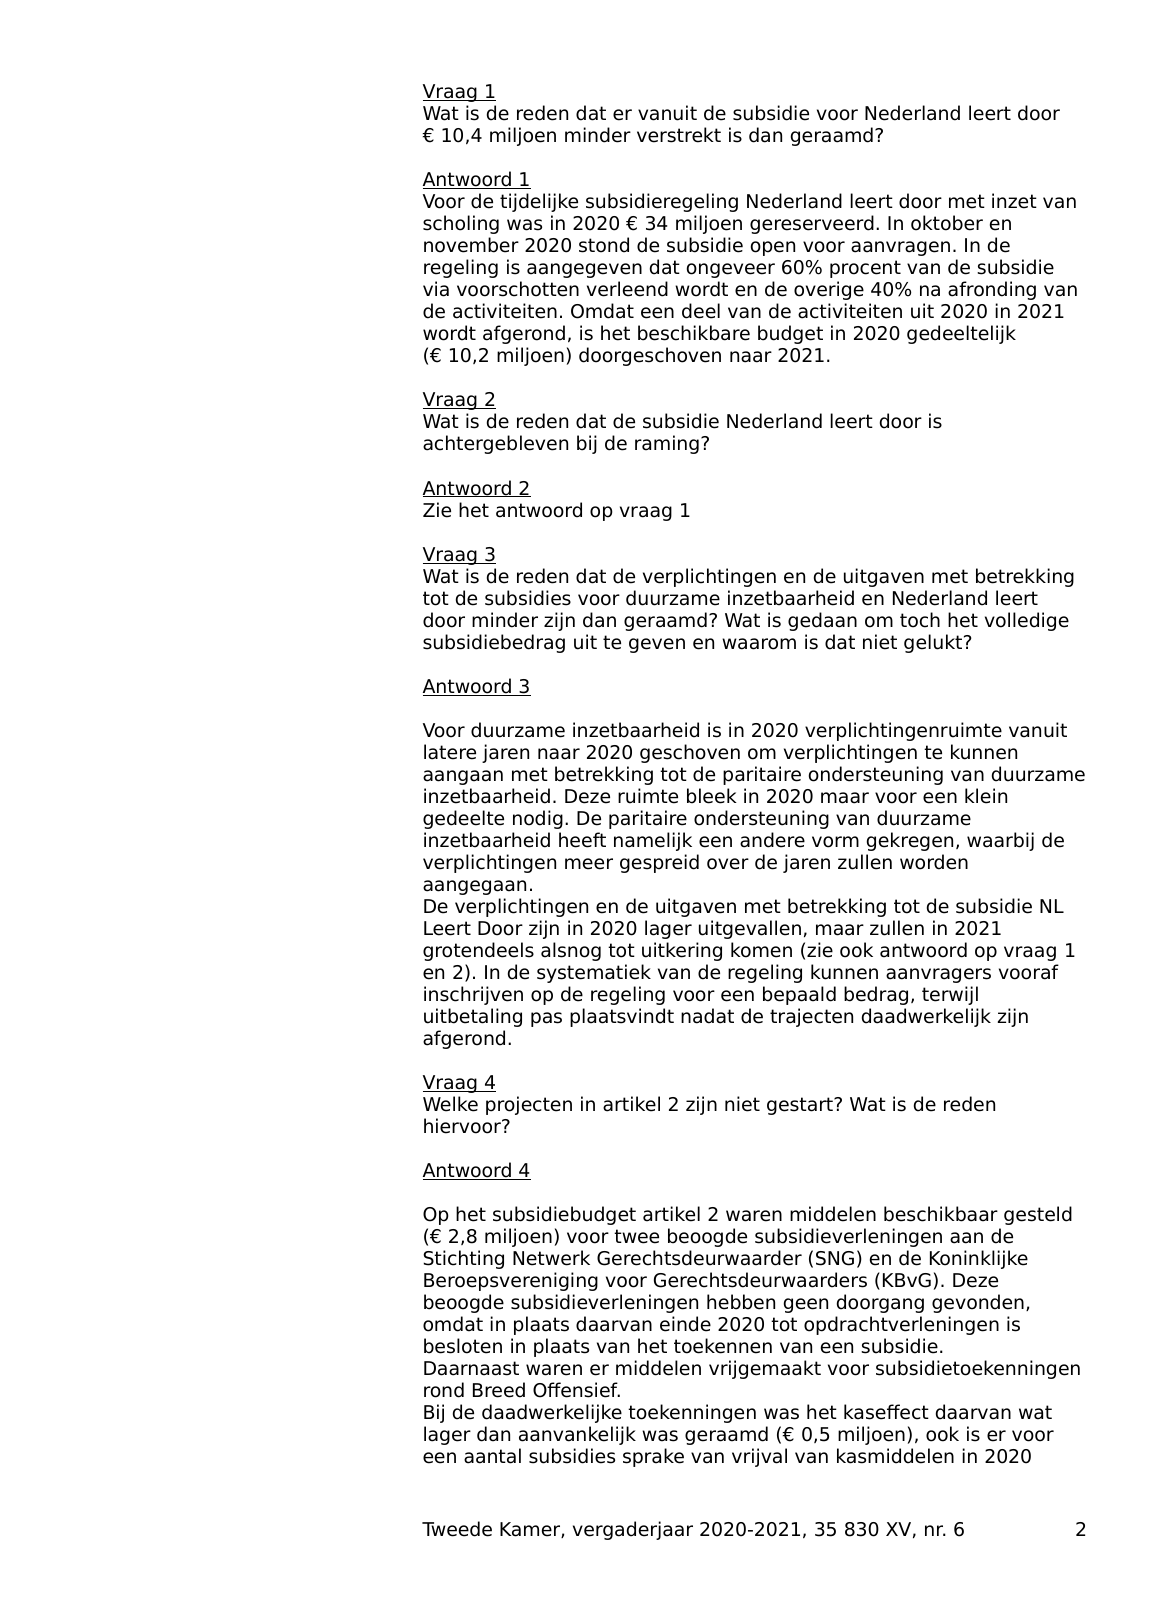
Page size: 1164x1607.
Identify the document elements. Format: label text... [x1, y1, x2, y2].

subtitle Vraag 2 [422, 389, 1087, 411]
text Zie het antwoord op vraag 1 [422, 499, 1087, 521]
text Wat is de reden dat de verplichtingen en de uitgaven met betrekking tot de subsidies voor duurzame inzetbaarheid en Nederland leert door minder zijn dan geraamd? Wat is gedaan om toch het volledige subsidiebedrag uit te geven en waarom is dat niet gelukt? [422, 566, 1087, 653]
text De verplichtingen en de uitgaven met betrekking tot de subsidie NL Leert Door zijn in 2020 lager uitgevallen, maar zullen in 2021 grotendeels alsnog tot uitkering komen (zie ook antwoord op vraag 1 en 2). In de systematiek van de regeling kunnen aanvragers vooraf inschrijven op de regeling voor een bepaald bedrag, terwijl uitbetaling pas plaatsvindt nadat de trajecten daadwerkelijk zijn afgerond. [422, 896, 1087, 1049]
text Op het subsidiebudget artikel 2 waren middelen beschikbaar gesteld (€ 2,8 miljoen) voor twee beoogde subsidieverleningen aan de Stichting Netwerk Gerechtsdeurwaarder (SNG) en de Koninklijke Beroepsvereniging voor Gerechtsdeurwaarders (KBvG). Deze beoogde subsidieverleningen hebben geen doorgang gevonden, omdat in plaats daarvan einde 2020 tot opdrachtverleningen is besloten in plaats van het toekennen van een subsidie. [422, 1204, 1087, 1358]
text Welke projecten in artikel 2 zijn niet gestart? Wat is de reden hiervoor? [422, 1094, 1087, 1138]
subtitle Vraag 4 [422, 1072, 1087, 1094]
subtitle Antwoord 3 [422, 676, 1087, 698]
subtitle Vraag 1 [422, 81, 1087, 103]
subtitle Antwoord 2 [422, 477, 1087, 499]
text Daarnaast waren er middelen vrijgemaakt voor subsidietoekenningen rond Breed Offensief. [422, 1358, 1087, 1402]
text Wat is de reden dat er vanuit de subsidie voor Nederland leert door € 10,4 miljoen minder verstrekt is dan geraamd? [422, 103, 1087, 147]
subtitle Antwoord 4 [422, 1160, 1087, 1182]
text Bij de daadwerkelijke toekenningen was het kaseffect daarvan wat lager dan aanvankelijk was geraamd (€ 0,5 miljoen), ook is er voor een aantal subsidies sprake van vrijval van kasmiddelen in 2020 [422, 1402, 1087, 1468]
text Voor duurzame inzetbaarheid is in 2020 verplichtingenruimte vanuit latere jaren naar 2020 geschoven om verplichtingen te kunnen aangaan met betrekking tot de paritaire ondersteuning van duurzame inzetbaarheid. Deze ruimte bleek in 2020 maar voor een klein gedeelte nodig. De paritaire ondersteuning van duurzame inzetbaarheid heeft namelijk een andere vorm gekregen, waarbij de verplichtingen meer gespreid over de jaren zullen worden aangegaan. [422, 720, 1087, 896]
subtitle Vraag 3 [422, 544, 1087, 566]
subtitle Antwoord 1 [422, 169, 1087, 191]
text Wat is de reden dat de subsidie Nederland leert door is achtergebleven bij de raming? [422, 411, 1087, 455]
text Voor de tijdelijke subsidieregeling Nederland leert door met inzet van scholing was in 2020 € 34 miljoen gereserveerd. In oktober en november 2020 stond de subsidie open voor aanvragen. In de regeling is aangegeven dat ongeveer 60% procent van de subsidie via voorschotten verleend wordt en de overige 40% na afronding van de activiteiten. Omdat een deel van de activiteiten uit 2020 in 2021 wordt afgerond, is het beschikbare budget in 2020 gedeeltelijk (€ 10,2 miljoen) doorgeschoven naar 2021. [422, 191, 1087, 367]
